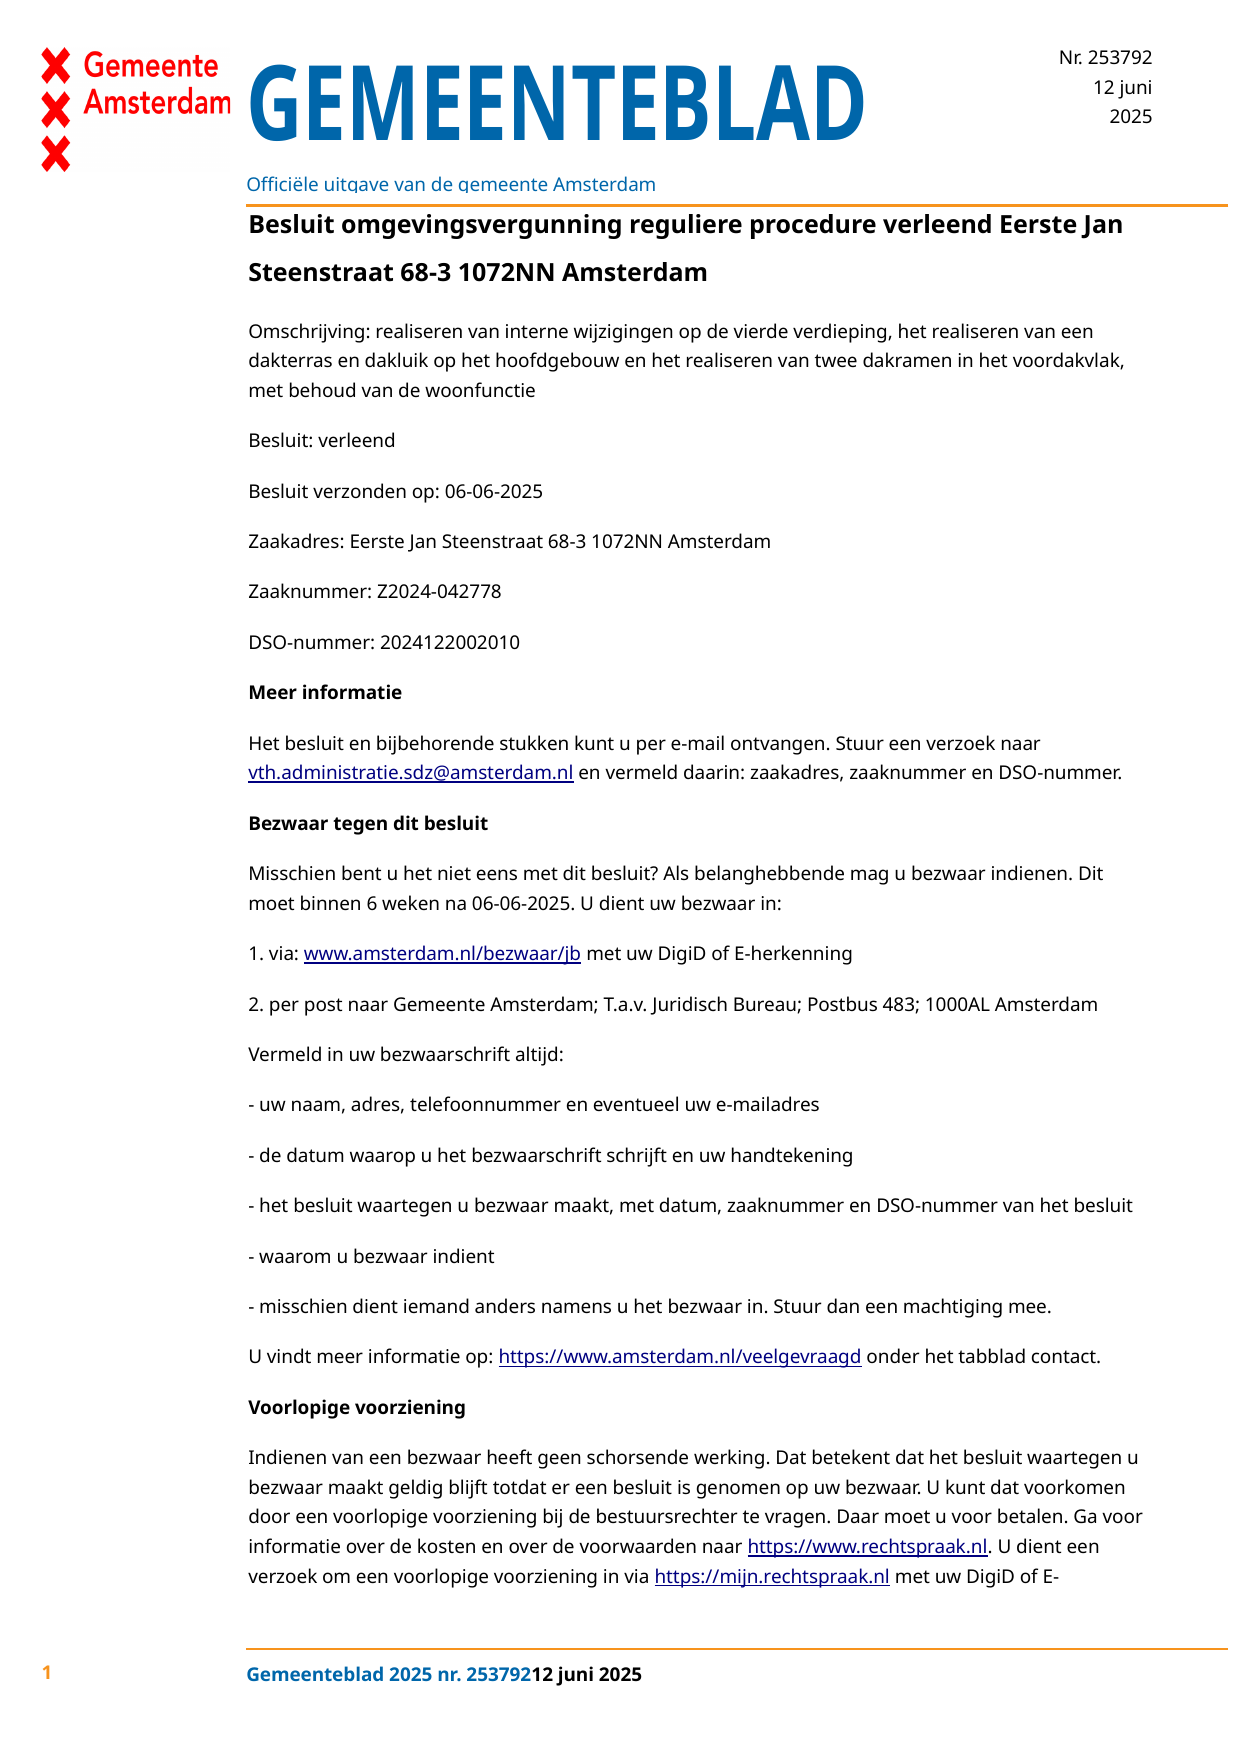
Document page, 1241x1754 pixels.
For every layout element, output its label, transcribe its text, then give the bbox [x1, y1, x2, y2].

text Meer informatie [248, 679, 1152, 705]
text Besluit: verleend [248, 427, 1152, 453]
text Omschrijving: realiseren van interne wijzigingen op de vierde verdieping, het realiseren van een dakterras en dakluik op het hoofdgebouw en het realiseren van twee dakramen in het voordakvlak, met behoud van de woonfunctie [248, 318, 1152, 403]
text Misschien bent u het niet eens met dit besluit? Als belanghebbende mag u bezwaar indienen. Dit moet binnen 6 weken na 06-06-2025. U dient uw bezwaar in: [248, 860, 1152, 916]
text Het besluit en bijbehorende stukken kunt u per e-mail ontvangen. Stuur een verzoek naar vth.administratie.sdz@amsterdam.nl en vermeld daarin: zaakadres, zaaknummer en DSO-nummer. [248, 730, 1152, 785]
text Indienen van een bezwaar heeft geen schorsende werking. Dat betekent dat het besluit waartegen u bezwaar maakt geldig blijft totdat er een besluit is genomen op uw bezwaar. U kunt dat voorkomen door een voorlopige voorziening bij de bestuursrechter te vragen. Daar moet u voor betalen. Ga voor informatie over de kosten en over de voorwaarden naar https://www.rechtspraak.nl. U dient een verzoek om een voorlopige voorziening in via https://mijn.rechtspraak.nl met uw DigiD of E- [248, 1444, 1152, 1589]
text Vermeld in uw bezwaarschrift altijd: [248, 1041, 1152, 1067]
text - misschien dient iemand anders namens u het bezwaar in. Stuur dan een machtiging mee. [248, 1293, 1152, 1319]
text Besluit verzonden op: 06-06-2025 [248, 478, 1152, 504]
text 2. per post naar Gemeente Amsterdam; T.a.v. Juridisch Bureau; Postbus 483; 1000AL Amsterdam [248, 991, 1152, 1017]
text - de datum waarop u het bezwaarschrift schrijft en uw handtekening [248, 1142, 1152, 1168]
text Bezwaar tegen dit besluit [248, 810, 1152, 836]
text Voorlopige voorziening [248, 1394, 1152, 1420]
text DSO-nummer: 2024122002010 [248, 629, 1152, 655]
text - uw naam, adres, telefoonnummer en eventueel uw e-mailadres [248, 1092, 1152, 1117]
text 1. via: www.amsterdam.nl/bezwaar/jb met uw DigiD of E-herkenning [248, 940, 1152, 966]
text U vindt meer informatie op: https://www.amsterdam.nl/veelgevraagd onder het tabblad contact. [248, 1344, 1152, 1369]
text Zaakadres: Eerste Jan Steenstraat 68-3 1072NN Amsterdam [248, 528, 1152, 554]
text - het besluit waartegen u bezwaar maakt, met datum, zaaknummer en DSO-nummer van het besluit [248, 1192, 1152, 1218]
picture [41, 47, 231, 172]
text - waarom u bezwaar indient [248, 1243, 1152, 1269]
text Zaaknummer: Z2024-042778 [248, 579, 1152, 604]
text Besluit omgevingsvergunning reguliere procedure verleend Eerste Jan Steenstraat 68-3 1072NN Amsterdam [248, 207, 1152, 288]
